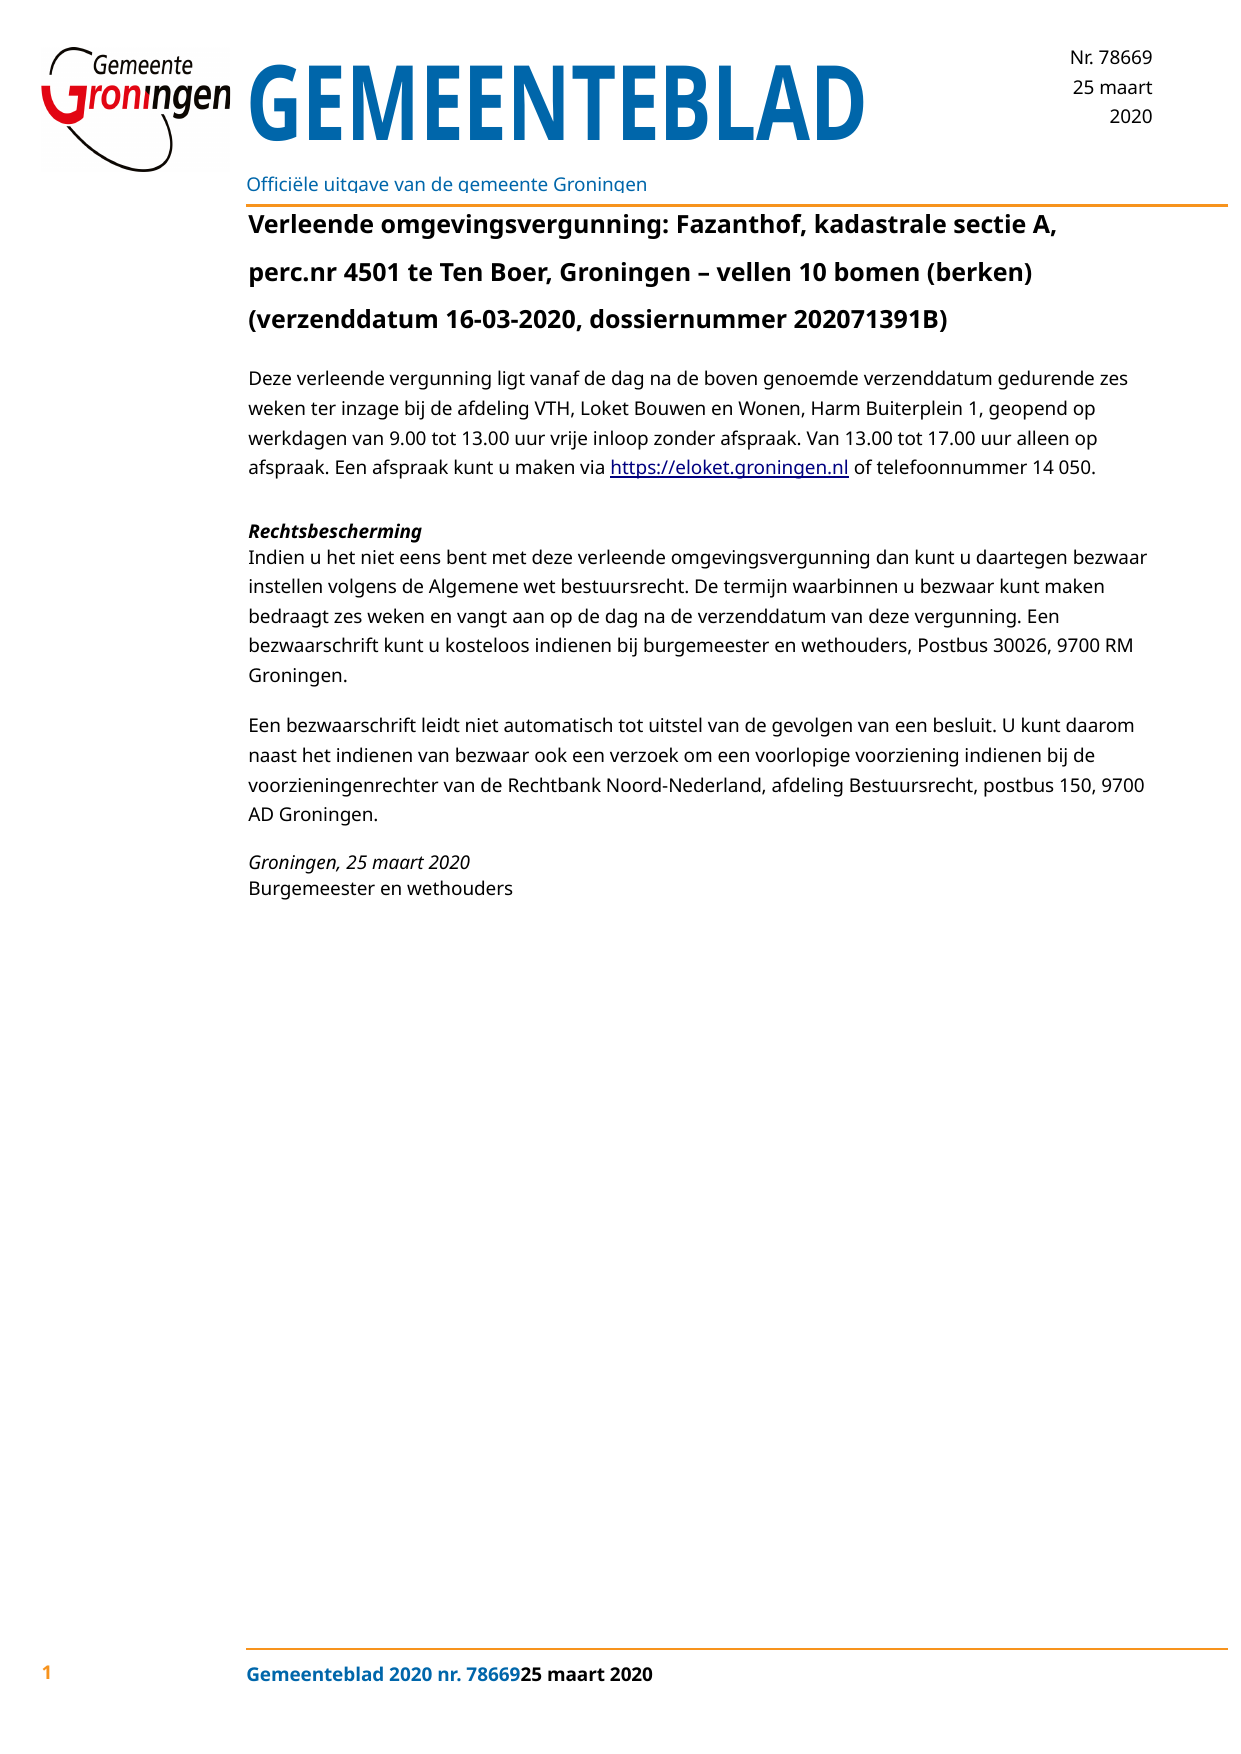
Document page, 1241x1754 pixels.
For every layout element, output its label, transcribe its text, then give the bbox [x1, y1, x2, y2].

text Burgemeester en wethouders [248, 875, 1152, 901]
text Rechtsbescherming [248, 518, 1152, 544]
picture [41, 47, 231, 172]
text Een bezwaarschrift leidt niet automatisch tot uitstel van de gevolgen van een besluit. U kunt daarom naast het indienen van bezwaar ook een verzoek om een voorlopige voorziening indienen bij de voorzieningenrechter van de Rechtbank Noord-Nederland, afdeling Bestuursrecht, postbus 150, 9700 AD Groningen. [248, 713, 1152, 827]
text Verleende omgevingsvergunning: Fazanthof, kadastrale sectie A, perc.nr 4501 te Ten Boer, Groningen – vellen 10 bomen (berken) (verzenddatum 16-03-2020, dossiernummer 202071391B) [248, 207, 1152, 336]
text Indien u het niet eens bent met deze verleende omgevingsvergunning dan kunt u daartegen bezwaar instellen volgens de Algemene wet bestuursrecht. De termijn waarbinnen u bezwaar kunt maken bedraagt zes weken en vangt aan op de dag na de verzenddatum van deze vergunning. Een bezwaarschrift kunt u kosteloos indienen bij burgemeester en wethouders, Postbus 30026, 9700 RM Groningen. [248, 544, 1152, 688]
text Groningen, 25 maart 2020 [248, 849, 1152, 875]
text Deze verleende vergunning ligt vanaf de dag na de boven genoemde verzenddatum gedurende zes weken ter inzage bij de afdeling VTH, Loket Bouwen en Wonen, Harm Buiterplein 1, geopend op werkdagen van 9.00 tot 13.00 uur vrije inloop zonder afspraak. Van 13.00 tot 17.00 uur alleen op afspraak. Een afspraak kunt u maken via https://eloket.groningen.nl of telefoonnummer 14 050. [248, 366, 1152, 480]
